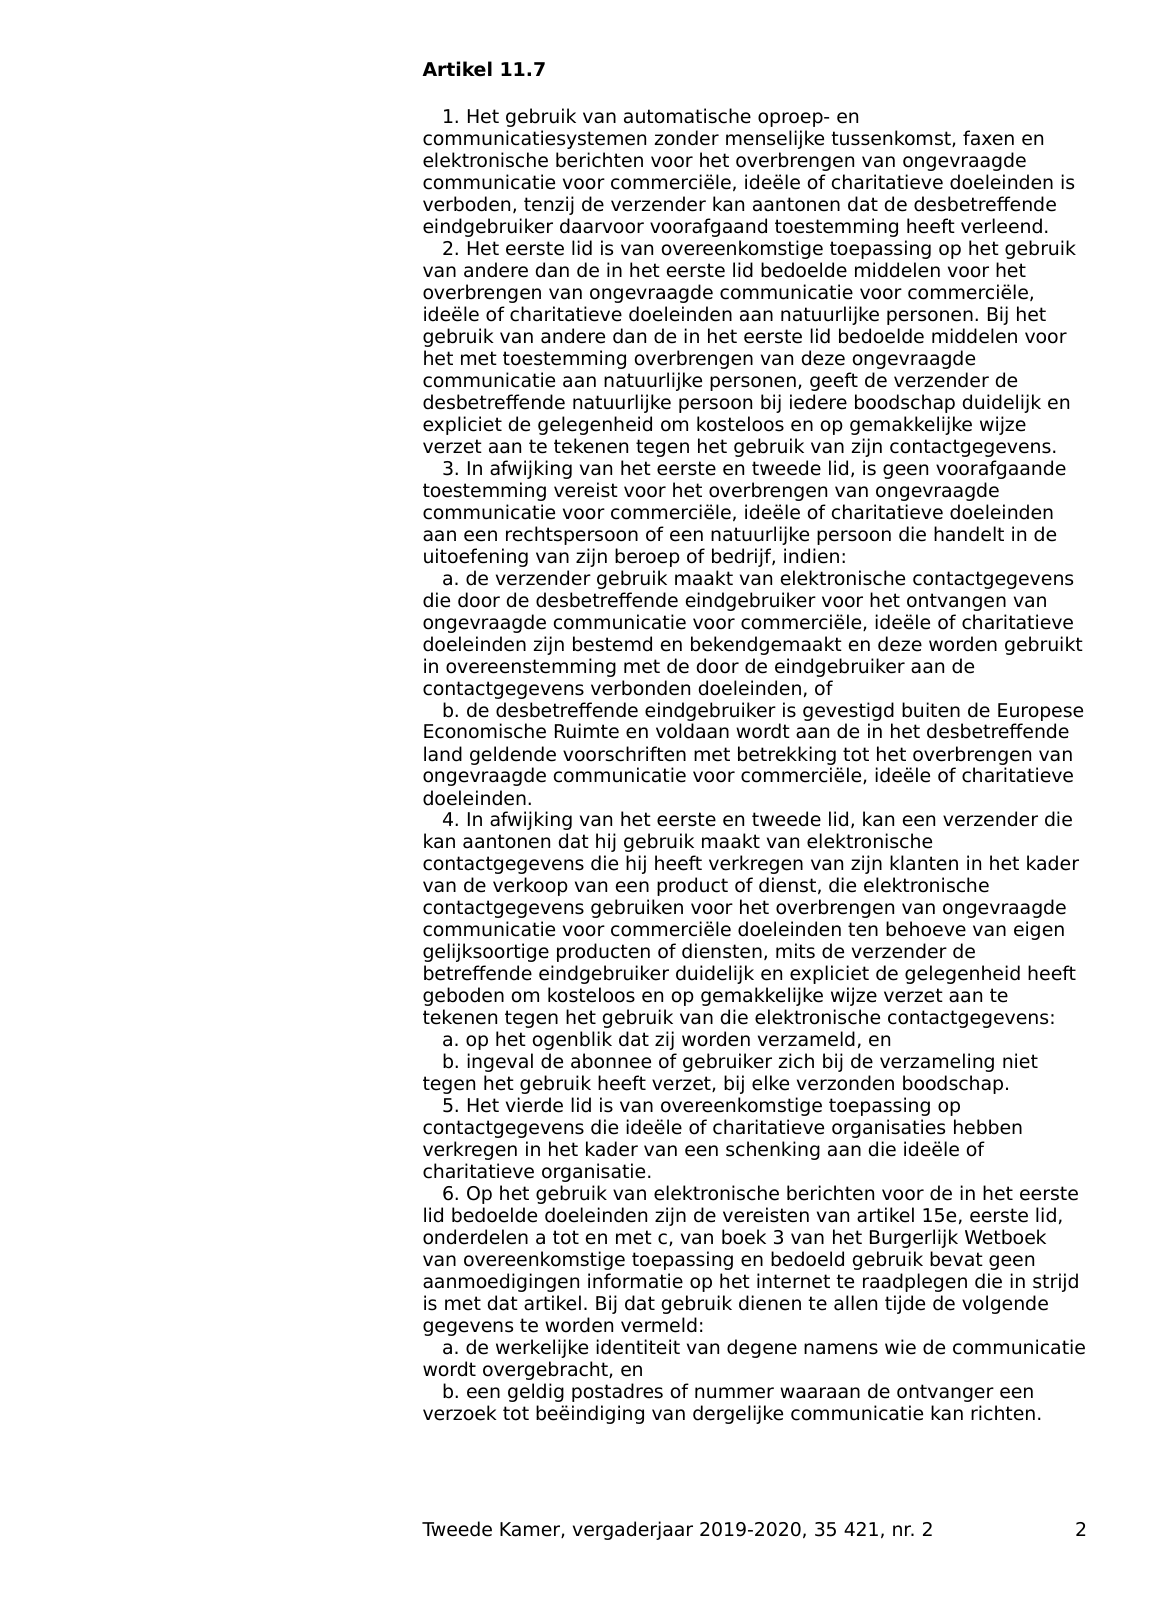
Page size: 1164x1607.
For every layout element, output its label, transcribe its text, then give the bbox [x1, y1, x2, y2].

text 1. Het gebruik van automatische oproep- en communicatiesystemen zonder menselijke tussenkomst, faxen en elektronische berichten voor het overbrengen van ongevraagde communicatie voor commerciële, ideële of charitatieve doeleinden is verboden, tenzij de verzender kan aantonen dat de desbetreffende eindgebruiker daarvoor voorafgaand toestemming heeft verleend. [422, 106, 1087, 238]
text 5. Het vierde lid is van overeenkomstige toepassing op contactgegevens die ideële of charitatieve organisaties hebben verkregen in het kader van een schenking aan die ideële of charitatieve organisatie. [422, 1095, 1087, 1183]
subtitle Artikel 11.7 [422, 59, 1087, 81]
text 4. In afwijking van het eerste en tweede lid, kan een verzender die kan aantonen dat hij gebruik maakt van elektronische contactgegevens die hij heeft verkregen van zijn klanten in het kader van de verkoop van een product of dienst, die elektronische contactgegevens gebruiken voor het overbrengen van ongevraagde communicatie voor commerciële doeleinden ten behoeve van eigen gelijksoortige producten of diensten, mits de verzender de betreffende eindgebruiker duidelijk en expliciet de gelegenheid heeft geboden om kosteloos en op gemakkelijke wijze verzet aan te tekenen tegen het gebruik van die elektronische contactgegevens: [422, 809, 1087, 1029]
text b. de desbetreffende eindgebruiker is gevestigd buiten de Europese Economische Ruimte en voldaan wordt aan de in het desbetreffende land geldende voorschriften met betrekking tot het overbrengen van ongevraagde communicatie voor commerciële, ideële of charitatieve doeleinden. [422, 699, 1087, 809]
text a. de werkelijke identiteit van degene namens wie de communicatie wordt overgebracht, en [422, 1337, 1087, 1381]
text 6. Op het gebruik van elektronische berichten voor de in het eerste lid bedoelde doeleinden zijn de vereisten van artikel 15e, eerste lid, onderdelen a tot en met c, van boek 3 van het Burgerlijk Wetboek van overeenkomstige toepassing en bedoeld gebruik bevat geen aanmoedigingen informatie op het internet te raadplegen die in strijd is met dat artikel. Bij dat gebruik dienen te allen tijde de volgende gegevens te worden vermeld: [422, 1183, 1087, 1337]
text b. een geldig postadres of nummer waaraan de ontvanger een verzoek tot beëindiging van dergelijke communicatie kan richten. [422, 1381, 1087, 1425]
text 3. In afwijking van het eerste en tweede lid, is geen voorafgaande toestemming vereist voor het overbrengen van ongevraagde communicatie voor commerciële, ideële of charitatieve doeleinden aan een rechtspersoon of een natuurlijke persoon die handelt in de uitoefening van zijn beroep of bedrijf, indien: [422, 458, 1087, 568]
text b. ingeval de abonnee of gebruiker zich bij de verzameling niet tegen het gebruik heeft verzet, bij elke verzonden boodschap. [422, 1051, 1087, 1095]
text a. de verzender gebruik maakt van elektronische contactgegevens die door de desbetreffende eindgebruiker voor het ontvangen van ongevraagde communicatie voor commerciële, ideële of charitatieve doeleinden zijn bestemd en bekendgemaakt en deze worden gebruikt in overeenstemming met de door de eindgebruiker aan de contactgegevens verbonden doeleinden, of [422, 568, 1087, 699]
text 2. Het eerste lid is van overeenkomstige toepassing op het gebruik van andere dan de in het eerste lid bedoelde middelen voor het overbrengen van ongevraagde communicatie voor commerciële, ideële of charitatieve doeleinden aan natuurlijke personen. Bij het gebruik van andere dan de in het eerste lid bedoelde middelen voor het met toestemming overbrengen van deze ongevraagde communicatie aan natuurlijke personen, geeft de verzender de desbetreffende natuurlijke persoon bij iedere boodschap duidelijk en expliciet de gelegenheid om kosteloos en op gemakkelijke wijze verzet aan te tekenen tegen het gebruik van zijn contactgegevens. [422, 238, 1087, 458]
text a. op het ogenblik dat zij worden verzameld, en [422, 1029, 1087, 1051]
